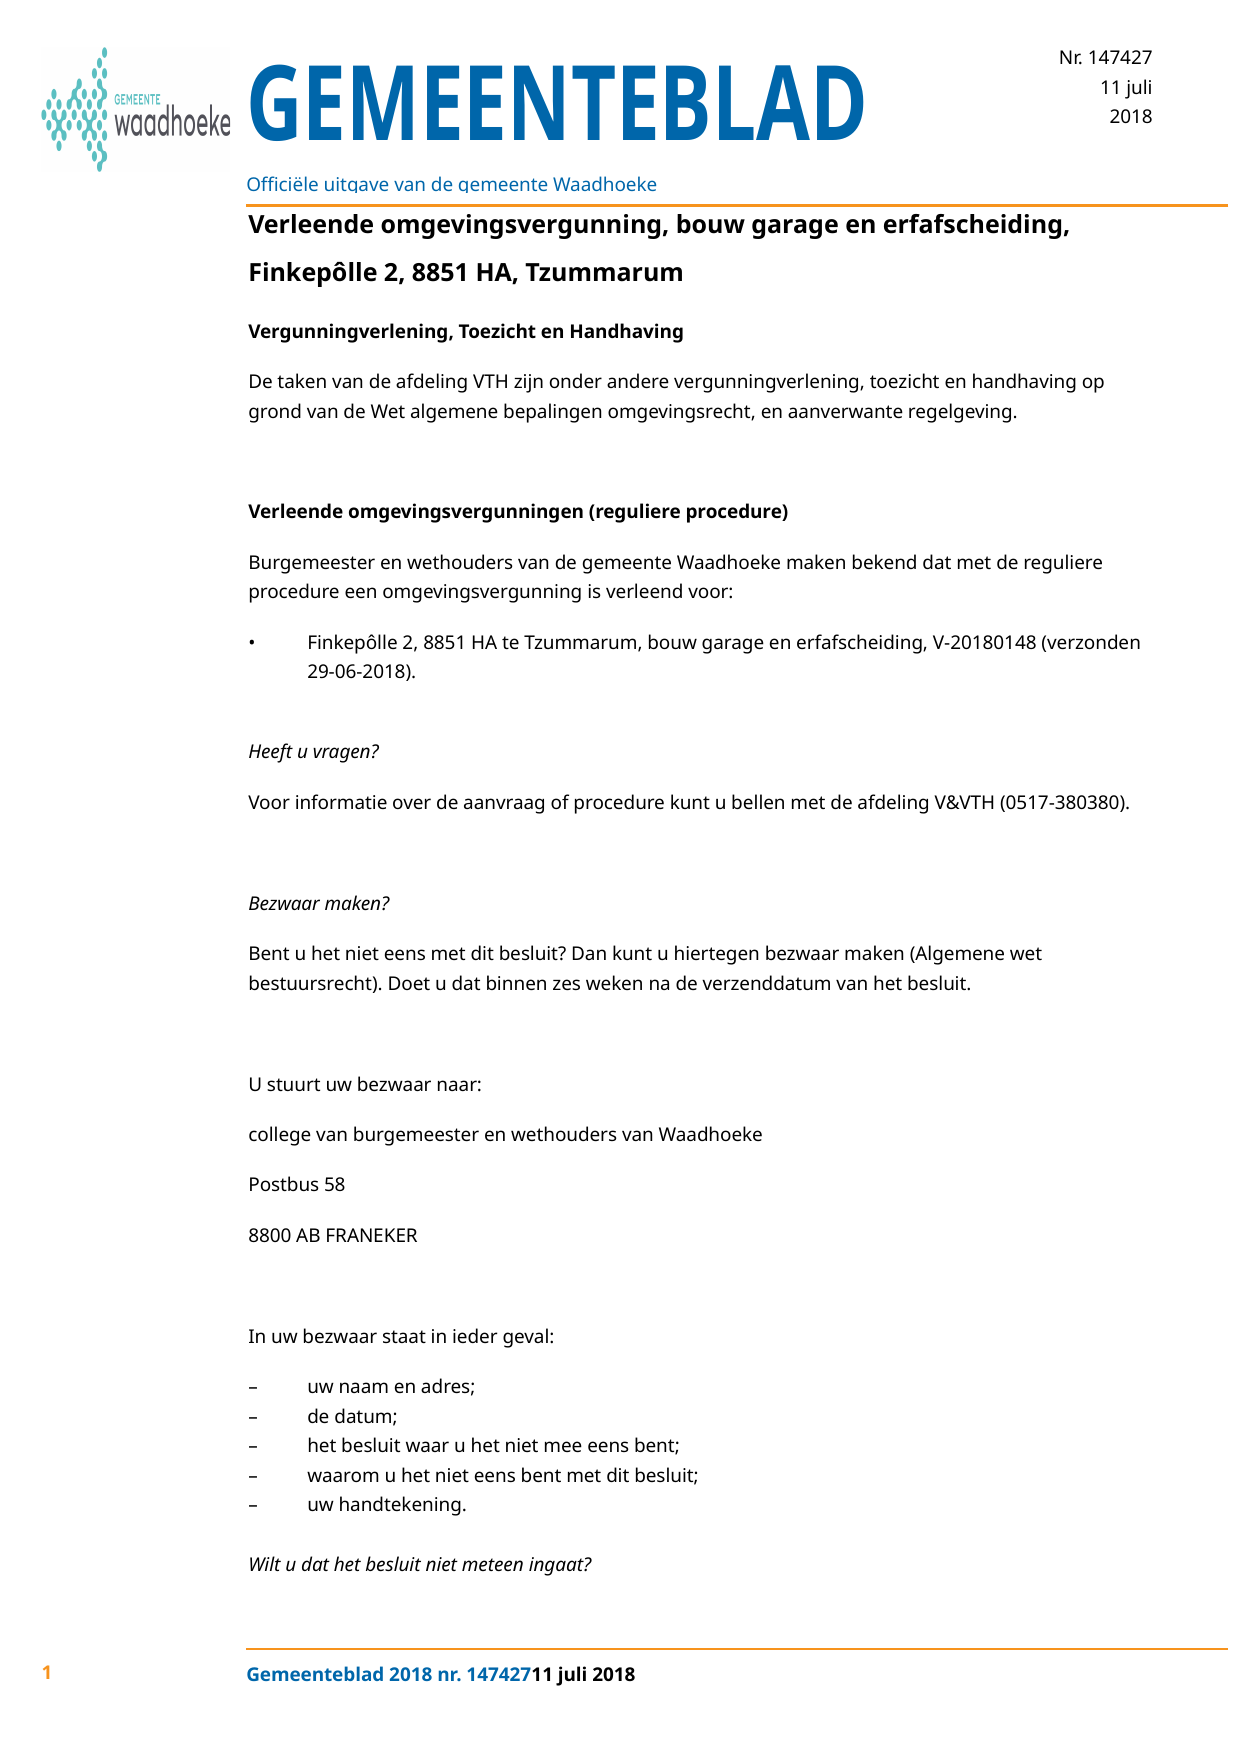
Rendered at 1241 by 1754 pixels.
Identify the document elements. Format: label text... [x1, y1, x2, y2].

text 8800 AB FRANEKER [248, 1222, 1152, 1248]
text In uw bezwaar staat in ieder geval: [248, 1323, 1152, 1349]
list waarom u het niet eens bent met dit besluit; [248, 1462, 1152, 1488]
text Verleende omgevingsvergunningen (reguliere procedure) [248, 499, 1152, 524]
text Wilt u dat het besluit niet meteen ingaat? [248, 1551, 1152, 1577]
text Bent u het niet eens met dit besluit? Dan kunt u hiertegen bezwaar maken (Algemene wet bestuursrecht). Doet u dat binnen zes weken na de verzenddatum van het besluit. [248, 940, 1152, 996]
picture [41, 47, 231, 172]
text Bezwaar maken? [248, 890, 1152, 916]
list uw naam en adres; [248, 1373, 1152, 1399]
text Vergunningverlening, Toezicht en Handhaving [248, 318, 1152, 344]
list Finkepôlle 2, 8851 HA te Tzummarum, bouw garage en erfafscheiding, V-20180148 (verzonden 29-06-2018). [248, 629, 1152, 684]
list het besluit waar u het niet mee eens bent; [248, 1432, 1152, 1458]
text Burgemeester en wethouders van de gemeente Waadhoeke maken bekend dat met de reguliere procedure een omgevingsvergunning is verleend voor: [248, 549, 1152, 604]
list de datum; [248, 1403, 1152, 1429]
list uw handtekening. [248, 1492, 1152, 1517]
text De taken van de afdeling VTH zijn onder andere vergunningverlening, toezicht en handhaving op grond van de Wet algemene bepalingen omgevingsrecht, en aanverwante regelgeving. [248, 368, 1152, 424]
text Postbus 58 [248, 1172, 1152, 1197]
text Voor informatie over de aanvraag of procedure kunt u bellen met de afdeling V&VTH (0517-380380). [248, 789, 1152, 815]
text Verleende omgevingsvergunning, bouw garage en erfafscheiding, Finkepôlle 2, 8851 HA, Tzummarum [248, 207, 1152, 288]
text U stuurt uw bezwaar naar: [248, 1071, 1152, 1097]
text college van burgemeester en wethouders van Waadhoeke [248, 1121, 1152, 1147]
text Heeft u vragen? [248, 739, 1152, 764]
